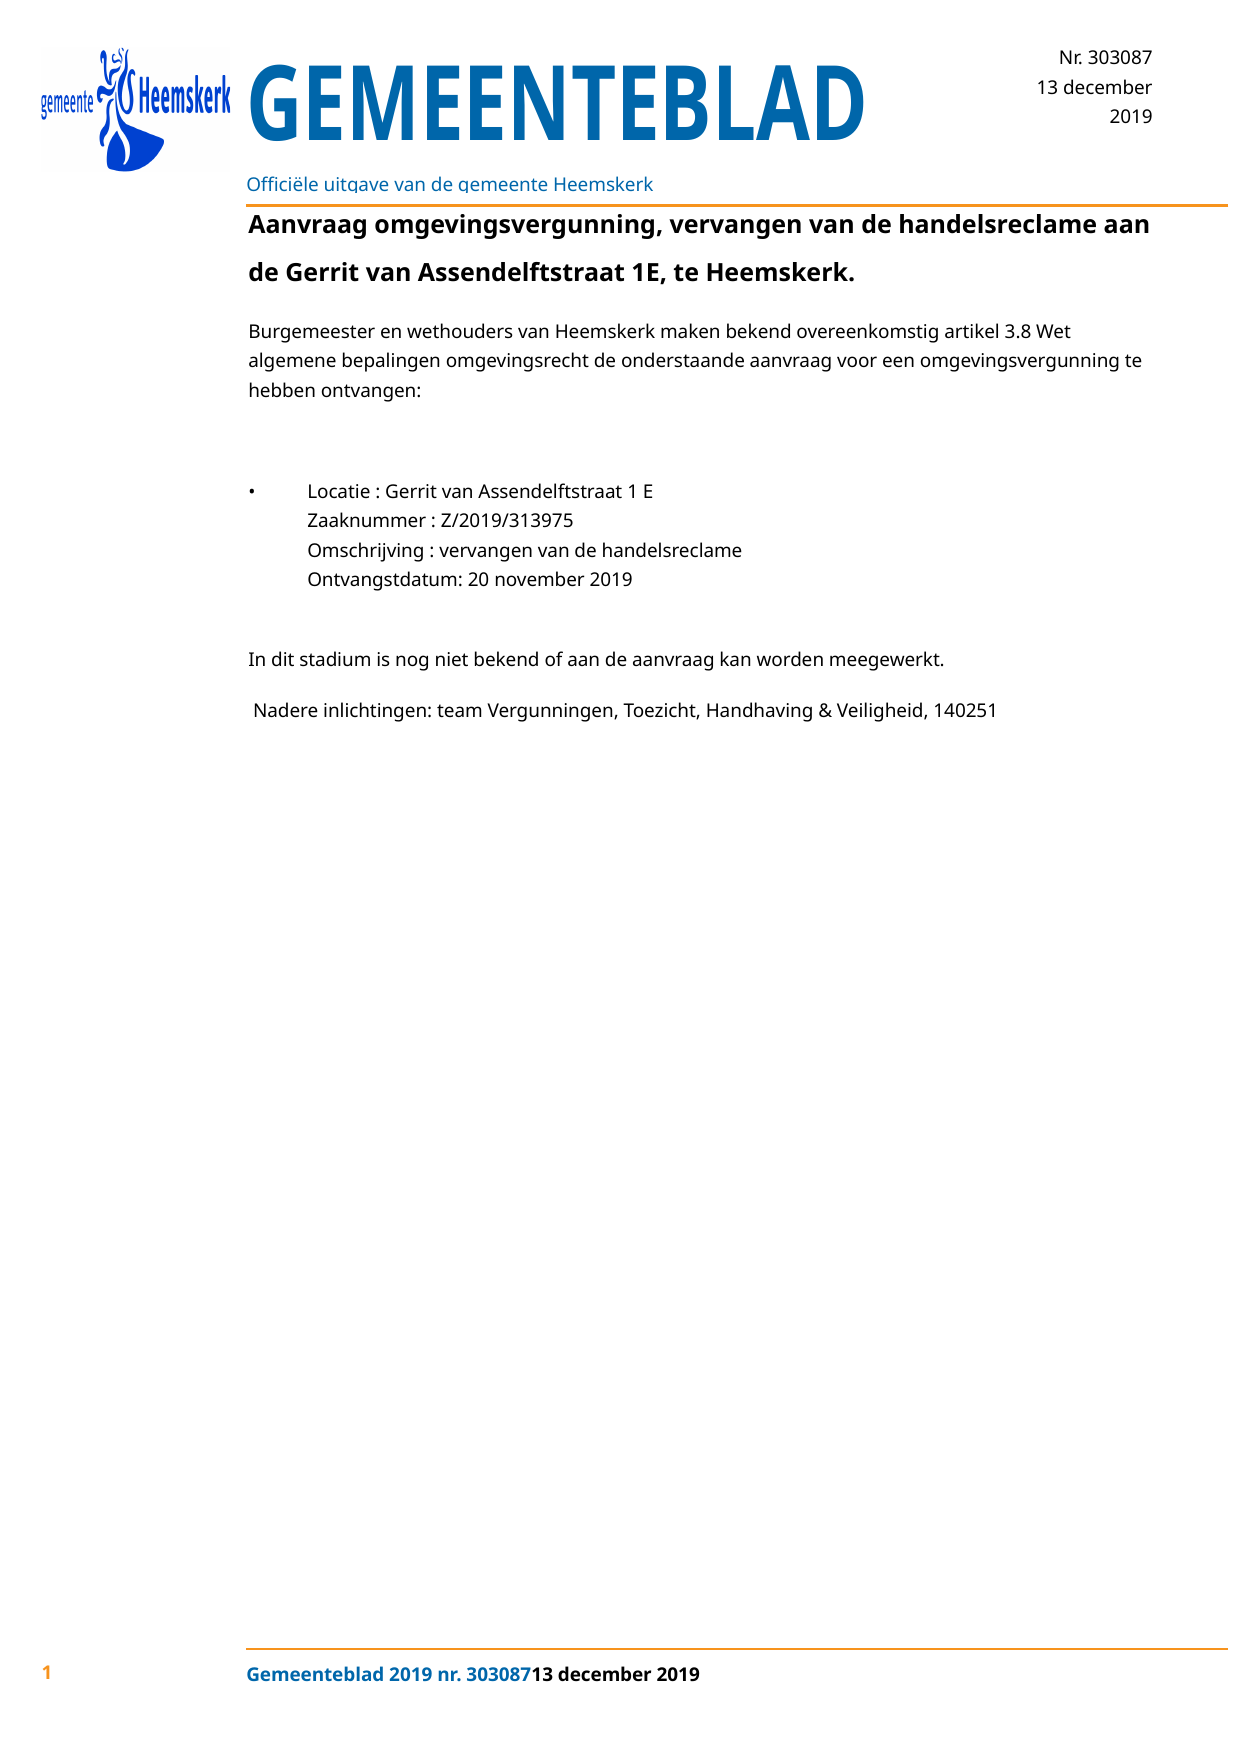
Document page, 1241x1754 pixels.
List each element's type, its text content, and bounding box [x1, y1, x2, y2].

text In dit stadium is nog niet bekend of aan de aanvraag kan worden meegewerkt. [248, 647, 1152, 672]
list Zaaknummer : Z/2019/313975 [248, 507, 1152, 533]
text Burgemeester en wethouders van Heemskerk maken bekend overeenkomstig artikel 3.8 Wet algemene bepalingen omgevingsrecht de onderstaande aanvraag voor een omgevingsvergunning te hebben ontvangen: [248, 318, 1152, 403]
list Omschrijving : vervangen van de handelsreclame [248, 537, 1152, 563]
text Nadere inlichtingen: team Vergunningen, Toezicht, Handhaving & Veiligheid, 140251 [248, 697, 1152, 723]
text Aanvraag omgevingsvergunning, vervangen van de handelsreclame aan de Gerrit van Assendelftstraat 1E, te Heemskerk. [248, 207, 1152, 288]
picture [41, 47, 231, 172]
list Ontvangstdatum: 20 november 2019 [248, 567, 1152, 592]
list Locatie : Gerrit van Assendelftstraat 1 E [248, 478, 1152, 504]
